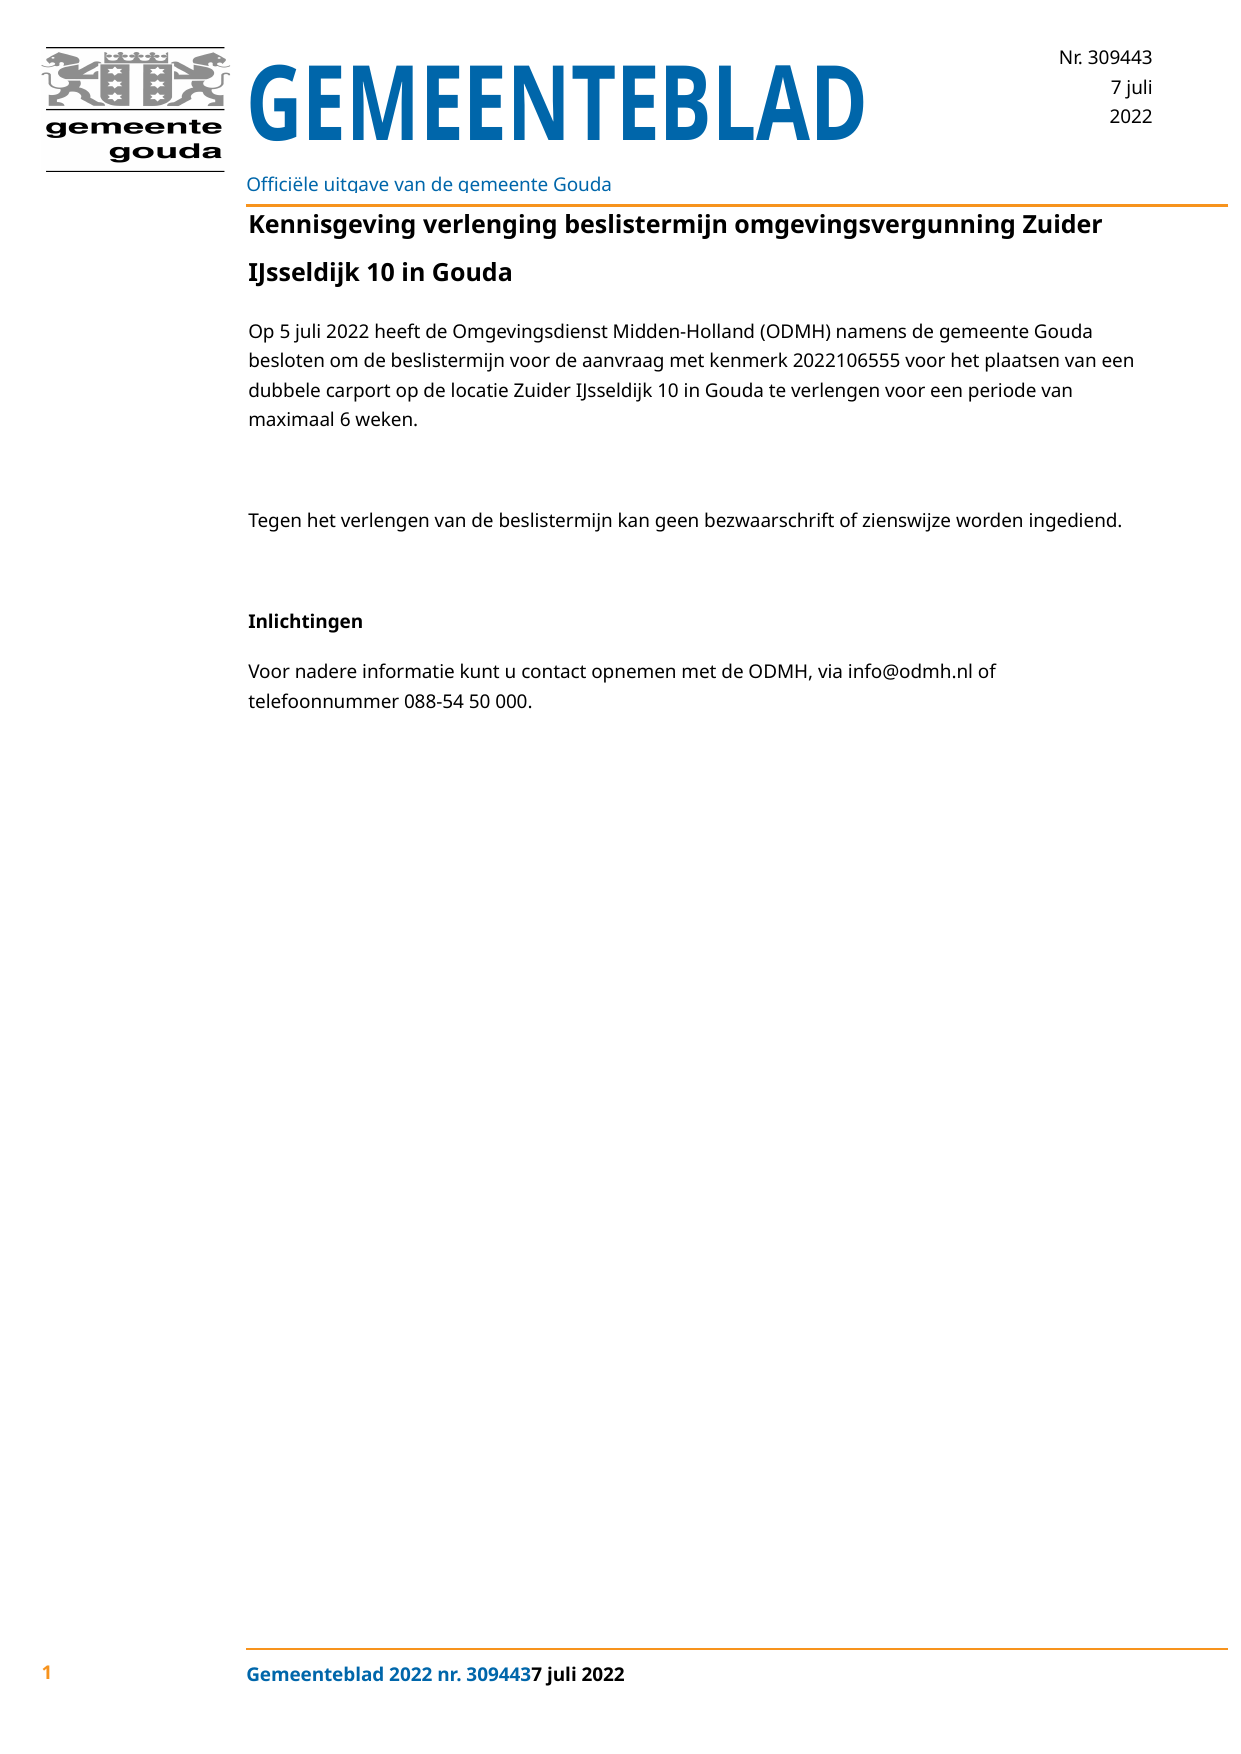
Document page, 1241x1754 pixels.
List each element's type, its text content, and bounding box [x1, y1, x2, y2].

picture [41, 47, 231, 172]
text Op 5 juli 2022 heeft de Omgevingsdienst Midden-Holland (ODMH) namens de gemeente Gouda besloten om de beslistermijn voor de aanvraag met kenmerk 2022106555 voor het plaatsen van een dubbele carport op de locatie Zuider IJsseldijk 10 in Gouda te verlengen voor een periode van maximaal 6 weken. [248, 318, 1152, 432]
text Inlichtingen [248, 608, 1152, 634]
text Tegen het verlengen van de beslistermijn kan geen bezwaarschrift of zienswijze worden ingediend. [248, 507, 1152, 533]
text Voor nadere informatie kunt u contact opnemen met de ODMH, via info@odmh.nl of telefoonnummer 088-54 50 000. [248, 659, 1152, 714]
text Kennisgeving verlenging beslistermijn omgevingsvergunning Zuider IJsseldijk 10 in Gouda [248, 207, 1152, 288]
